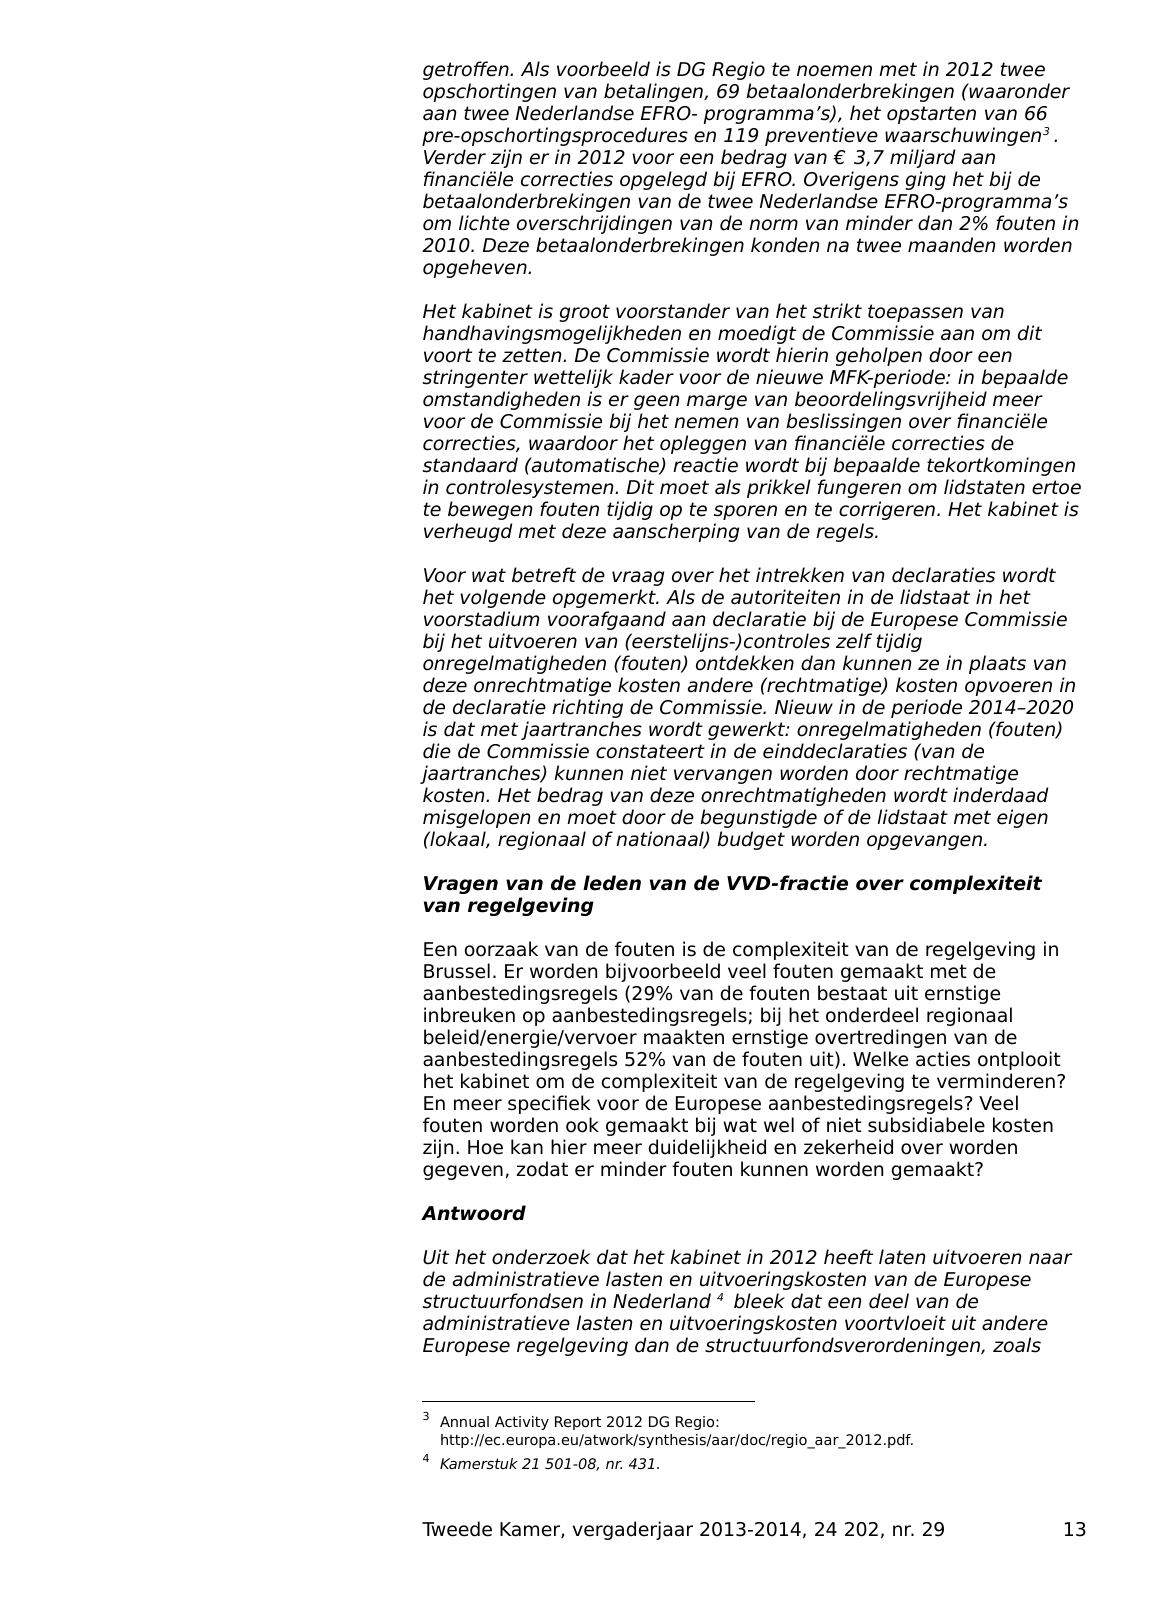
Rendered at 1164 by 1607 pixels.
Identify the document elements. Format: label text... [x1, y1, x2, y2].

text getroffen. Als voorbeeld is DG Regio te noemen met in 2012 twee opschortingen van betalingen, 69 betaalonderbrekingen (waaronder aan twee Nederlandse EFRO- programma’s), het opstarten van 66 pre-opschortingsprocedures en 119 preventieve waarschuwingen. Verder zijn er in 2012 voor een bedrag van € 3,7 miljard aan financiële correcties opgelegd bij EFRO. Overigens ging het bij de betaalonderbrekingen van de twee Nederlandse EFRO-programma’s om lichte overschrijdingen van de norm van minder dan 2% fouten in 2010. Deze betaalonderbrekingen konden na twee maanden worden opgeheven. [422, 59, 1087, 279]
subtitle Antwoord [422, 1203, 1087, 1225]
text Het kabinet is groot voorstander van het strikt toepassen van handhavingsmogelijkheden en moedigt de Commissie aan om dit voort te zetten. De Commissie wordt hierin geholpen door een stringenter wettelijk kader voor de nieuwe MFK-periode: in bepaalde omstandigheden is er geen marge van beoordelingsvrijheid meer voor de Commissie bij het nemen van beslissingen over financiële correcties, waardoor het opleggen van financiële correcties de standaard (automatische) reactie wordt bij bepaalde tekortkomingen in controlesystemen. Dit moet als prikkel fungeren om lidstaten ertoe te bewegen fouten tijdig op te sporen en te corrigeren. Het kabinet is verheugd met deze aanscherping van de regels. [422, 301, 1087, 543]
text Kamerstuk 21 501-08, nr. 431. [422, 1452, 1087, 1474]
text Een oorzaak van de fouten is de complexiteit van de regelgeving in Brussel. Er worden bijvoorbeeld veel fouten gemaakt met de aanbestedingsregels (29% van de fouten bestaat uit ernstige inbreuken op aanbestedingsregels; bij het onderdeel regionaal beleid/energie/vervoer maakten ernstige overtredingen van de aanbestedingsregels 52% van de fouten uit). Welke acties ontplooit het kabinet om de complexiteit van de regelgeving te verminderen? En meer specifiek voor de Europese aanbestedingsregels? Veel fouten worden ook gemaakt bij wat wel of niet subsidiabele kosten zijn. Hoe kan hier meer duidelijkheid en zekerheid over worden gegeven, zodat er minder fouten kunnen worden gemaakt? [422, 939, 1087, 1181]
text Voor wat betreft de vraag over het intrekken van declaraties wordt het volgende opgemerkt. Als de autoriteiten in de lidstaat in het voorstadium voorafgaand aan declaratie bij de Europese Commissie bij het uitvoeren van (eerstelijns-)controles zelf tijdig onregelmatigheden (fouten) ontdekken dan kunnen ze in plaats van deze onrechtmatige kosten andere (rechtmatige) kosten opvoeren in de declaratie richting de Commissie. Nieuw in de periode 2014–2020 is dat met jaartranches wordt gewerkt: onregelmatigheden (fouten) die de Commissie constateert in de einddeclaraties (van de jaartranches) kunnen niet vervangen worden door rechtmatige kosten. Het bedrag van deze onrechtmatigheden wordt inderdaad misgelopen en moet door de begunstigde of de lidstaat met eigen (lokaal, regionaal of nationaal) budget worden opgevangen. [422, 565, 1087, 851]
subtitle Vragen van de leden van de VVD-fractie over complexiteit van regelgeving [422, 873, 1087, 917]
text Annual Activity Report 2012 DG Regio: http://ec.europa.eu/atwork/synthesis/aar/doc/regio_aar_2012.pdf. [422, 1410, 1087, 1449]
text Uit het onderzoek dat het kabinet in 2012 heeft laten uitvoeren naar de administratieve lasten en uitvoeringskosten van de Europese structuurfondsen in Nederland bleek dat een deel van de administratieve lasten en uitvoeringskosten voortvloeit uit andere Europese regelgeving dan de structuurfondsverordeningen, zoals [422, 1247, 1087, 1357]
